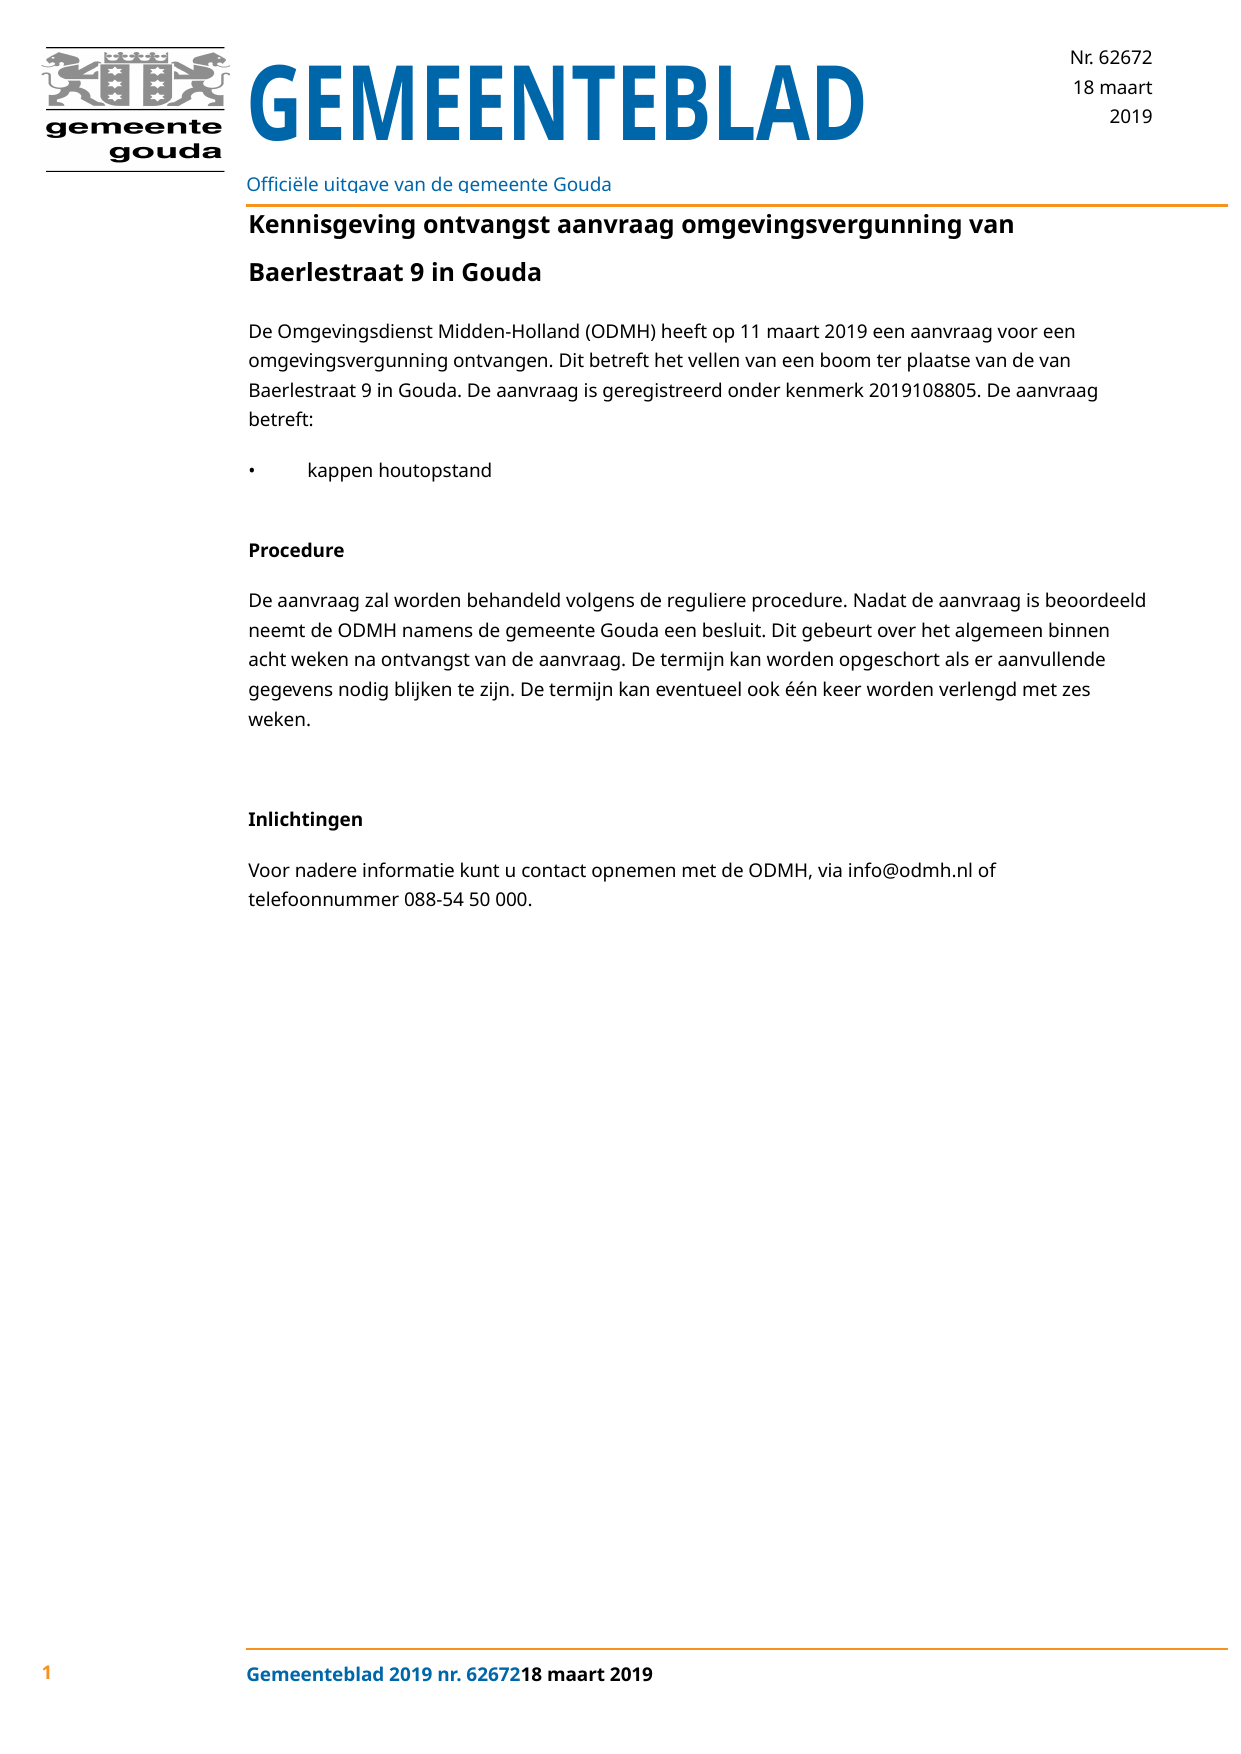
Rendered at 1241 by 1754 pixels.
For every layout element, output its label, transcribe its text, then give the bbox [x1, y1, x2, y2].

text Inlichtingen [248, 807, 1152, 832]
text Procedure [248, 537, 1152, 563]
text Voor nadere informatie kunt u contact opnemen met de ODMH, via info@odmh.nl of telefoonnummer 088-54 50 000. [248, 857, 1152, 912]
picture [41, 47, 231, 172]
text De aanvraag zal worden behandeld volgens de reguliere procedure. Nadat de aanvraag is beoordeeld neemt de ODMH namens de gemeente Gouda een besluit. Dit gebeurt over het algemeen binnen acht weken na ontvangst van de aanvraag. De termijn kan worden opgeschort als er aanvullende gegevens nodig blijken te zijn. De termijn kan eventueel ook één keer worden verlengd met zes weken. [248, 587, 1152, 732]
text De Omgevingsdienst Midden-Holland (ODMH) heeft op 11 maart 2019 een aanvraag voor een omgevingsvergunning ontvangen. Dit betreft het vellen van een boom ter plaatse van de van Baerlestraat 9 in Gouda. De aanvraag is geregistreerd onder kenmerk 2019108805. De aanvraag betreft: [248, 318, 1152, 432]
text Kennisgeving ontvangst aanvraag omgevingsvergunning van Baerlestraat 9 in Gouda [248, 207, 1152, 288]
list kappen houtopstand [248, 457, 1152, 483]
